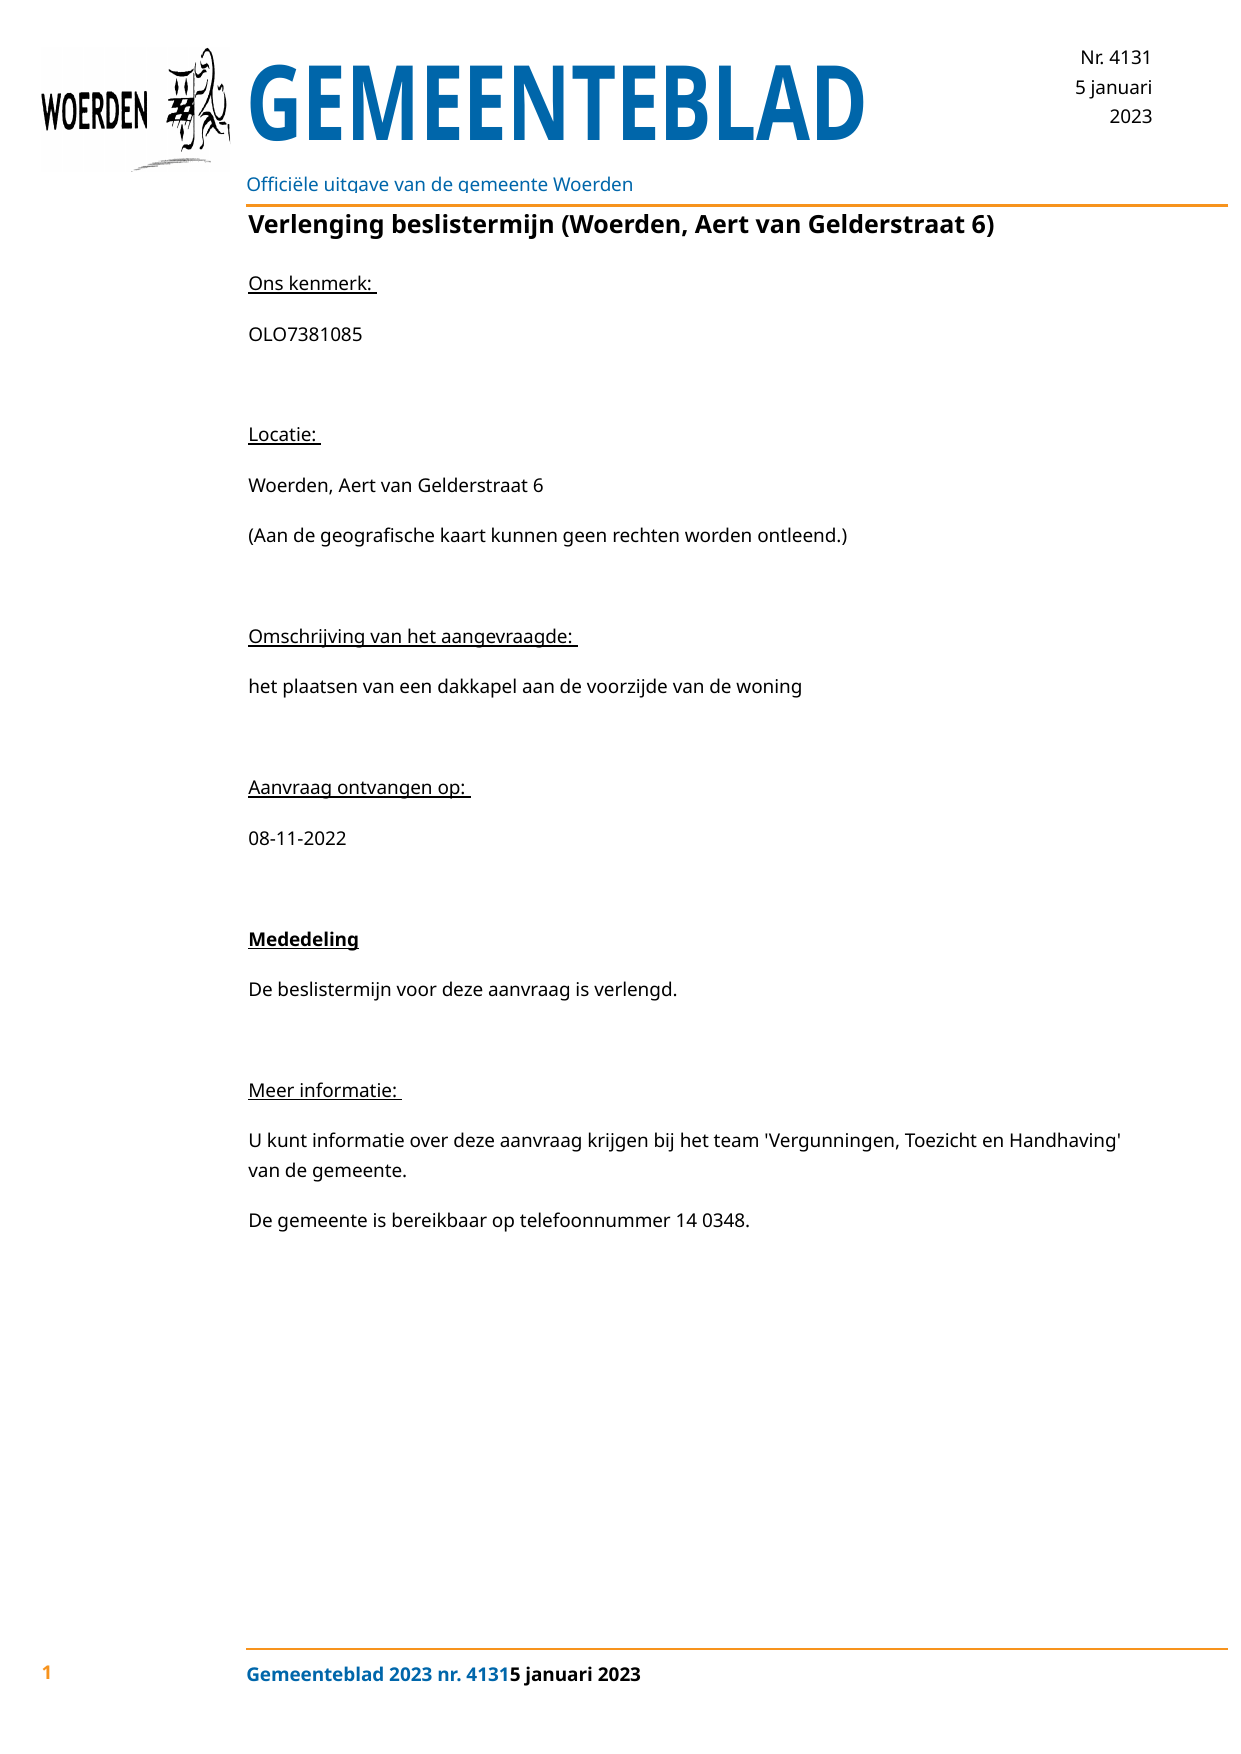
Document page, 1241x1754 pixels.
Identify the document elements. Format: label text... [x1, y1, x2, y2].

text De gemeente is bereikbaar op telefoonnummer 14 0348. [248, 1207, 1152, 1233]
text 08-11-2022 [248, 825, 1152, 851]
picture [41, 47, 231, 172]
text OLO7381085 [248, 321, 1152, 346]
text U kunt informatie over deze aanvraag krijgen bij het team 'Vergunningen, Toezicht en Handhaving' van de gemeente. [248, 1127, 1152, 1183]
text Woerden, Aert van Gelderstraat 6 [248, 472, 1152, 498]
text (Aan de geografische kaart kunnen geen rechten worden ontleend.) [248, 522, 1152, 548]
text De beslistermijn voor deze aanvraag is verlengd. [248, 976, 1152, 1002]
text Meer informatie: [248, 1077, 1152, 1103]
text het plaatsen van een dakkapel aan de voorzijde van de woning [248, 674, 1152, 699]
text Omschrijving van het aangevraagde: [248, 623, 1152, 649]
text Mededeling [248, 926, 1152, 951]
text Aanvraag ontvangen op: [248, 774, 1152, 800]
text Locatie: [248, 422, 1152, 447]
text Ons kenmerk: [248, 270, 1152, 296]
text Verlenging beslistermijn (Woerden, Aert van Gelderstraat 6) [248, 207, 1152, 241]
